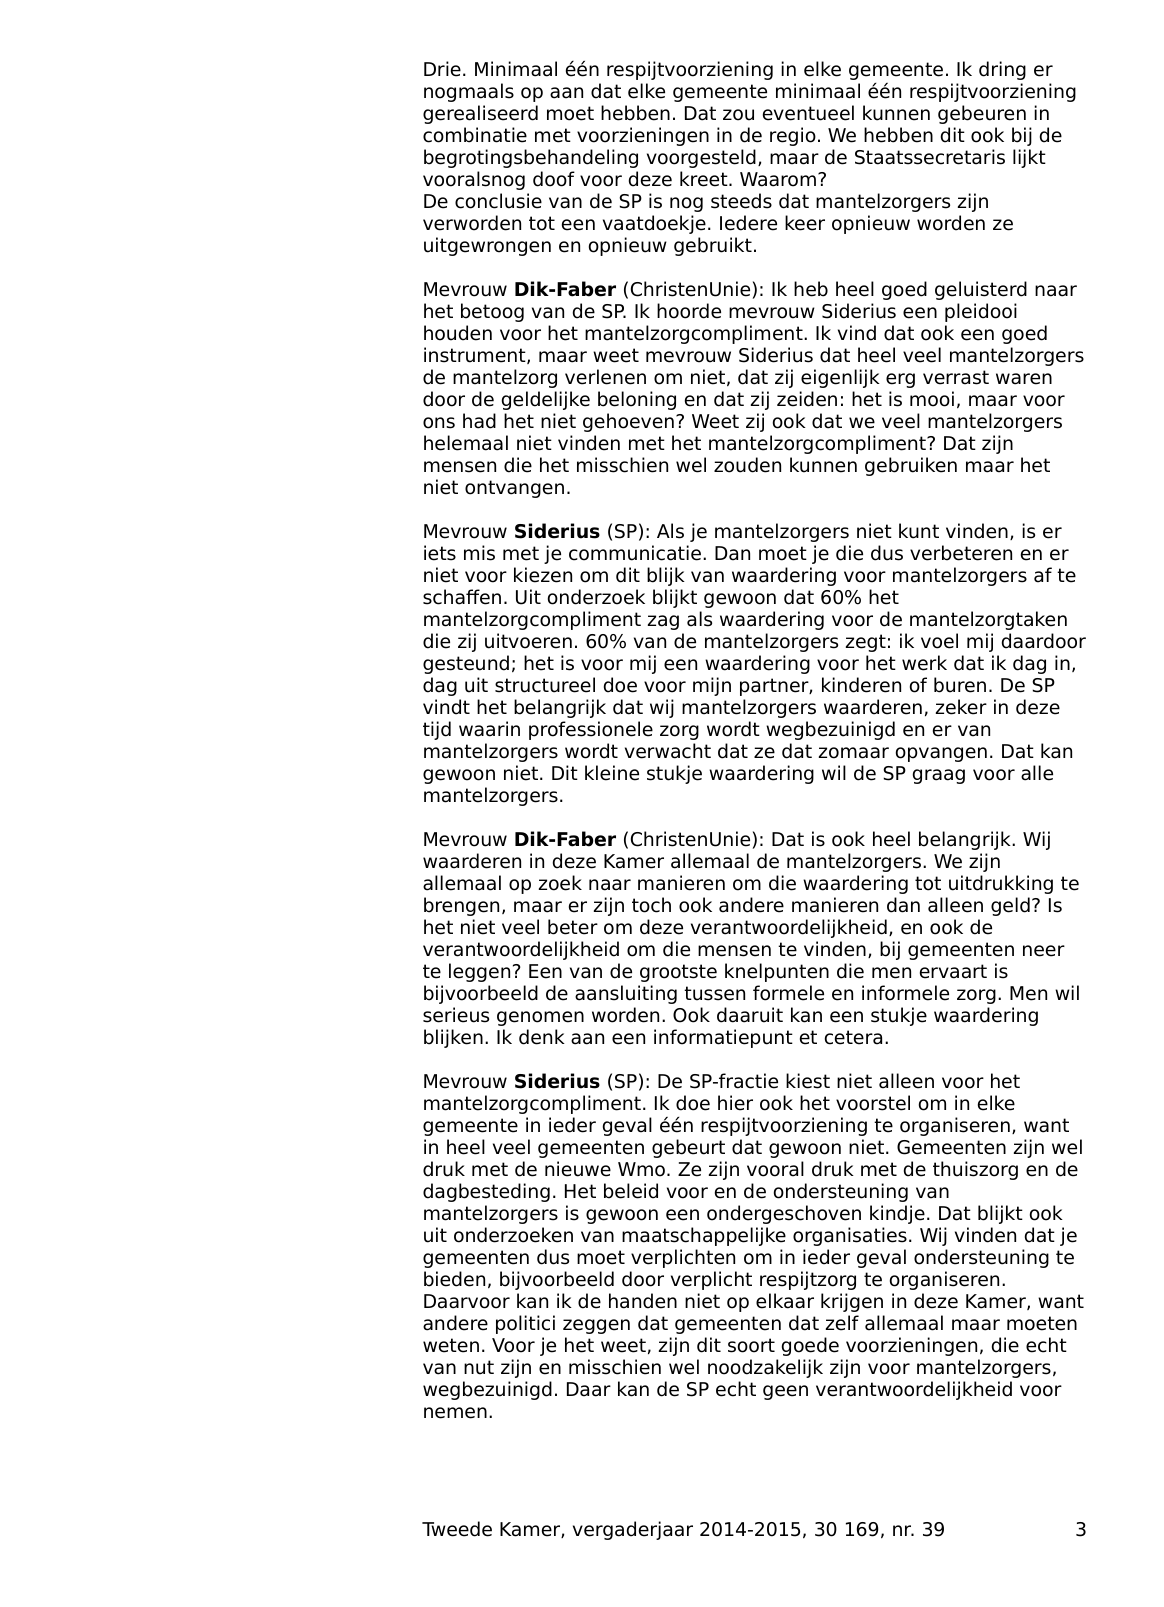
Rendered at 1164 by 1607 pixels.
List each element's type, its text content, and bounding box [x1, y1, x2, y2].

text Mevrouw Dik-Faber (ChristenUnie): Ik heb heel goed geluisterd naar het betoog van de SP. Ik hoorde mevrouw Siderius een pleidooi houden voor het mantelzorgcompliment. Ik vind dat ook een goed instrument, maar weet mevrouw Siderius dat heel veel mantelzorgers de mantelzorg verlenen om niet, dat zij eigenlijk erg verrast waren door de geldelijke beloning en dat zij zeiden: het is mooi, maar voor ons had het niet gehoeven? Weet zij ook dat we veel mantelzorgers helemaal niet vinden met het mantelzorgcompliment? Dat zijn mensen die het misschien wel zouden kunnen gebruiken maar het niet ontvangen. [422, 279, 1087, 499]
text Mevrouw Siderius (SP): Als je mantelzorgers niet kunt vinden, is er iets mis met je communicatie. Dan moet je die dus verbeteren en er niet voor kiezen om dit blijk van waardering voor mantelzorgers af te schaffen. Uit onderzoek blijkt gewoon dat 60% het mantelzorgcompliment zag als waardering voor de mantelzorgtaken die zij uitvoeren. 60% van de mantelzorgers zegt: ik voel mij daardoor gesteund; het is voor mij een waardering voor het werk dat ik dag in, dag uit structureel doe voor mijn partner, kinderen of buren. De SP vindt het belangrijk dat wij mantelzorgers waarderen, zeker in deze tijd waarin professionele zorg wordt wegbezuinigd en er van mantelzorgers wordt verwacht dat ze dat zomaar opvangen. Dat kan gewoon niet. Dit kleine stukje waardering wil de SP graag voor alle mantelzorgers. [422, 521, 1087, 807]
text Mevrouw Dik-Faber (ChristenUnie): Dat is ook heel belangrijk. Wij waarderen in deze Kamer allemaal de mantelzorgers. We zijn allemaal op zoek naar manieren om die waardering tot uitdrukking te brengen, maar er zijn toch ook andere manieren dan alleen geld? Is het niet veel beter om deze verantwoordelijkheid, en ook de verantwoordelijkheid om die mensen te vinden, bij gemeenten neer te leggen? Een van de grootste knelpunten die men ervaart is bijvoorbeeld de aansluiting tussen formele en informele zorg. Men wil serieus genomen worden. Ook daaruit kan een stukje waardering blijken. Ik denk aan een informatiepunt et cetera. [422, 829, 1087, 1049]
text De conclusie van de SP is nog steeds dat mantelzorgers zijn verworden tot een vaatdoekje. Iedere keer opnieuw worden ze uitgewrongen en opnieuw gebruikt. [422, 191, 1087, 257]
text Mevrouw Siderius (SP): De SP-fractie kiest niet alleen voor het mantelzorgcompliment. Ik doe hier ook het voorstel om in elke gemeente in ieder geval één respijtvoorziening te organiseren, want in heel veel gemeenten gebeurt dat gewoon niet. Gemeenten zijn wel druk met de nieuwe Wmo. Ze zijn vooral druk met de thuiszorg en de dagbesteding. Het beleid voor en de ondersteuning van mantelzorgers is gewoon een ondergeschoven kindje. Dat blijkt ook uit onderzoeken van maatschappelijke organisaties. Wij vinden dat je gemeenten dus moet verplichten om in ieder geval ondersteuning te bieden, bijvoorbeeld door verplicht respijtzorg te organiseren. Daarvoor kan ik de handen niet op elkaar krijgen in deze Kamer, want andere politici zeggen dat gemeenten dat zelf allemaal maar moeten weten. Voor je het weet, zijn dit soort goede voorzieningen, die echt van nut zijn en misschien wel noodzakelijk zijn voor mantelzorgers, wegbezuinigd. Daar kan de SP echt geen verantwoordelijkheid voor nemen. [422, 1071, 1087, 1423]
text Drie. Minimaal één respijtvoorziening in elke gemeente. Ik dring er nogmaals op aan dat elke gemeente minimaal één respijtvoorziening gerealiseerd moet hebben. Dat zou eventueel kunnen gebeuren in combinatie met voorzieningen in de regio. We hebben dit ook bij de begrotingsbehandeling voorgesteld, maar de Staatssecretaris lijkt vooralsnog doof voor deze kreet. Waarom? [422, 59, 1087, 191]
